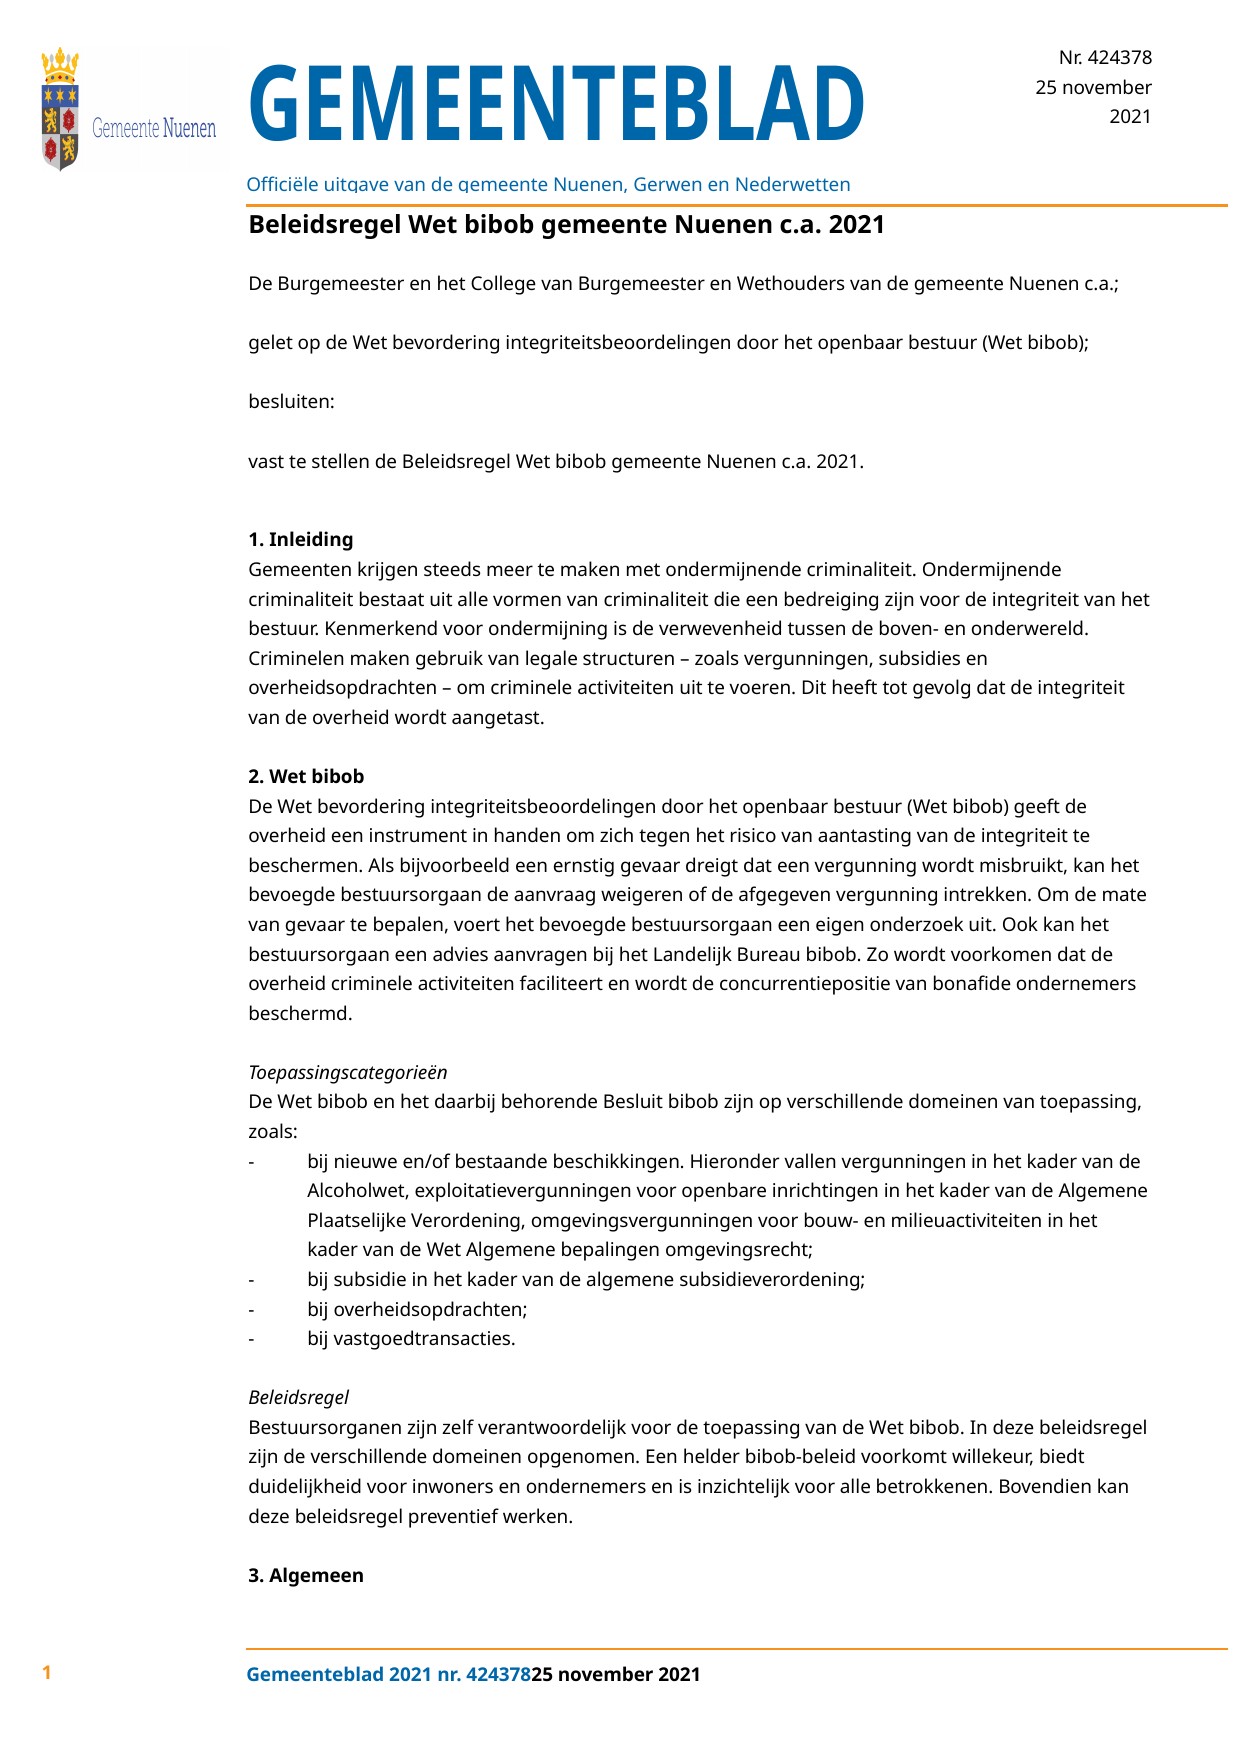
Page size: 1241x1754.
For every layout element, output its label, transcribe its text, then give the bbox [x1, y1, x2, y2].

text Beleidsregel [248, 1384, 1152, 1410]
picture [41, 47, 231, 172]
list bij vastgoedtransacties. [248, 1325, 1152, 1351]
list bij subsidie in het kader van de algemene subsidieverordening; [248, 1266, 1152, 1292]
text gelet op de Wet bevordering integriteitsbeoordelingen door het openbaar bestuur (Wet bibob); [248, 329, 1152, 355]
text vast te stellen de Beleidsregel Wet bibob gemeente Nuenen c.a. 2021. [248, 448, 1152, 473]
text 3. Algemeen [248, 1562, 1152, 1588]
text besluiten: [248, 389, 1152, 414]
text Bestuursorganen zijn zelf verantwoordelijk voor de toepassing van de Wet bibob. In deze beleidsregel zijn de verschillende domeinen opgenomen. Een helder bibob-beleid voorkomt willekeur, biedt duidelijkheid voor inwoners en ondernemers en is inzichtelijk voor alle betrokkenen. Bovendien kan deze beleidsregel preventief werken. [248, 1414, 1152, 1529]
text De Burgemeester en het College van Burgemeester en Wethouders van de gemeente Nuenen c.a.; [248, 270, 1152, 296]
text 2. Wet bibob [248, 763, 1152, 789]
list bij overheidsopdrachten; [248, 1296, 1152, 1322]
text De Wet bibob en het daarbij behorende Besluit bibob zijn op verschillende domeinen van toepassing, zoals: [248, 1089, 1152, 1144]
text 1. Inleiding [248, 527, 1152, 552]
text Gemeenten krijgen steeds meer te maken met ondermijnende criminaliteit. Ondermijnende criminaliteit bestaat uit alle vormen van criminaliteit die een bedreiging zijn voor de integriteit van het bestuur. Kenmerkend voor ondermijning is de verwevenheid tussen de boven- en onderwereld. Criminelen maken gebruik van legale structuren – zoals vergunningen, subsidies en overheidsopdrachten – om criminele activiteiten uit te voeren. Dit heeft tot gevolg dat de integriteit van de overheid wordt aangetast. [248, 556, 1152, 730]
text Beleidsregel Wet bibob gemeente Nuenen c.a. 2021 [248, 207, 1152, 241]
text Toepassingscategorieën [248, 1059, 1152, 1085]
text De Wet bevordering integriteitsbeoordelingen door het openbaar bestuur (Wet bibob) geeft de overheid een instrument in handen om zich tegen het risico van aantasting van de integriteit te beschermen. Als bijvoorbeeld een ernstig gevaar dreigt dat een vergunning wordt misbruikt, kan het bevoegde bestuursorgaan de aanvraag weigeren of de afgegeven vergunning intrekken. Om de mate van gevaar te bepalen, voert het bevoegde bestuursorgaan een eigen onderzoek uit. Ook kan het bestuursorgaan een advies aanvragen bij het Landelijk Bureau bibob. Zo wordt voorkomen dat de overheid criminele activiteiten faciliteert en wordt de concurrentiepositie van bonafide ondernemers beschermd. [248, 793, 1152, 1026]
list bij nieuwe en/of bestaande beschikkingen. Hieronder vallen vergunningen in het kader van de Alcoholwet, exploitatievergunningen voor openbare inrichtingen in het kader van de Algemene Plaatselijke Verordening, omgevingsvergunningen voor bouw- en milieuactiviteiten in het kader van de Wet Algemene bepalingen omgevingsrecht; [248, 1148, 1152, 1262]
